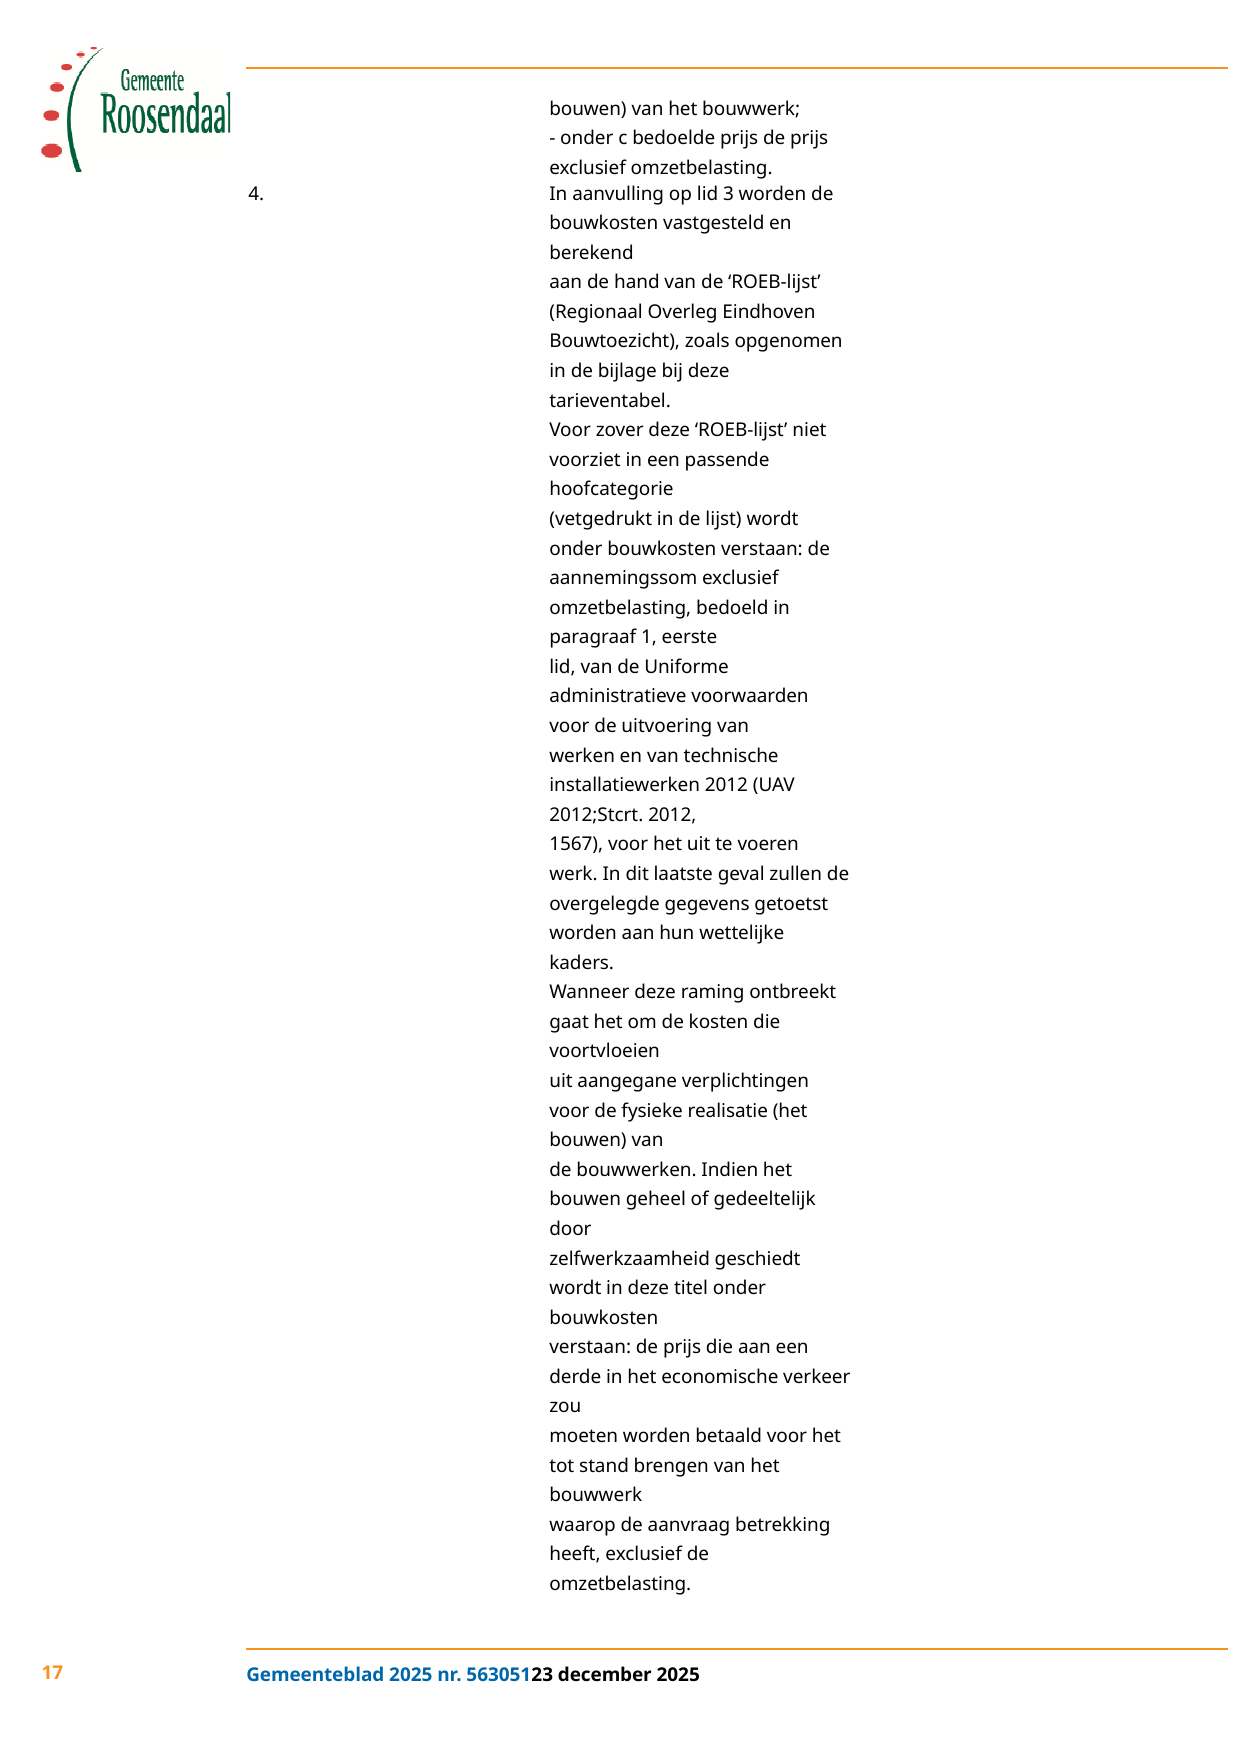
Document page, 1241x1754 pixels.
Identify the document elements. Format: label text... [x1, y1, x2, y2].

table_cell [248, 95, 549, 180]
table_cell [850, 95, 1152, 180]
table_cell 4. [248, 180, 549, 1596]
table_cell bouwen) van het bouwwerk; - onder c bedoelde prijs de prijs exclusief omzetbelasting. [549, 95, 850, 180]
table_cell In aanvulling op lid 3 worden de bouwkosten vastgesteld en berekend aan de hand van de ‘ROEB-lijst’ (Regionaal Overleg Eindhoven Bouwtoezicht), zoals opgenomen in de bijlage bij deze tarieventabel. Voor zover deze ‘ROEB-lijst’ niet voorziet in een passende hoofcategorie (vetgedrukt in de lijst) wordt onder bouwkosten verstaan: de aannemingssom exclusief omzetbelasting, bedoeld in paragraaf 1, eerste lid, van de Uniforme administratieve voorwaarden voor de uitvoering van werken en van technische installatiewerken 2012 (UAV 2012;Stcrt. 2012, 1567), voor het uit te voeren werk. In dit laatste geval zullen de overgelegde gegevens getoetst worden aan hun wettelijke kaders. Wanneer deze raming ontbreekt gaat het om de kosten die voortvloeien uit aangegane verplichtingen voor de fysieke realisatie (het bouwen) van de bouwwerken. Indien het bouwen geheel of gedeeltelijk door zelfwerkzaamheid geschiedt wordt in deze titel onder bouwkosten verstaan: de prijs die aan een derde in het economische verkeer zou moeten worden betaald voor het tot stand brengen van het bouwwerk waarop de aanvraag betrekking heeft, exclusief de omzetbelasting. [549, 180, 850, 1596]
picture [41, 47, 231, 172]
table_cell [850, 180, 1152, 1596]
